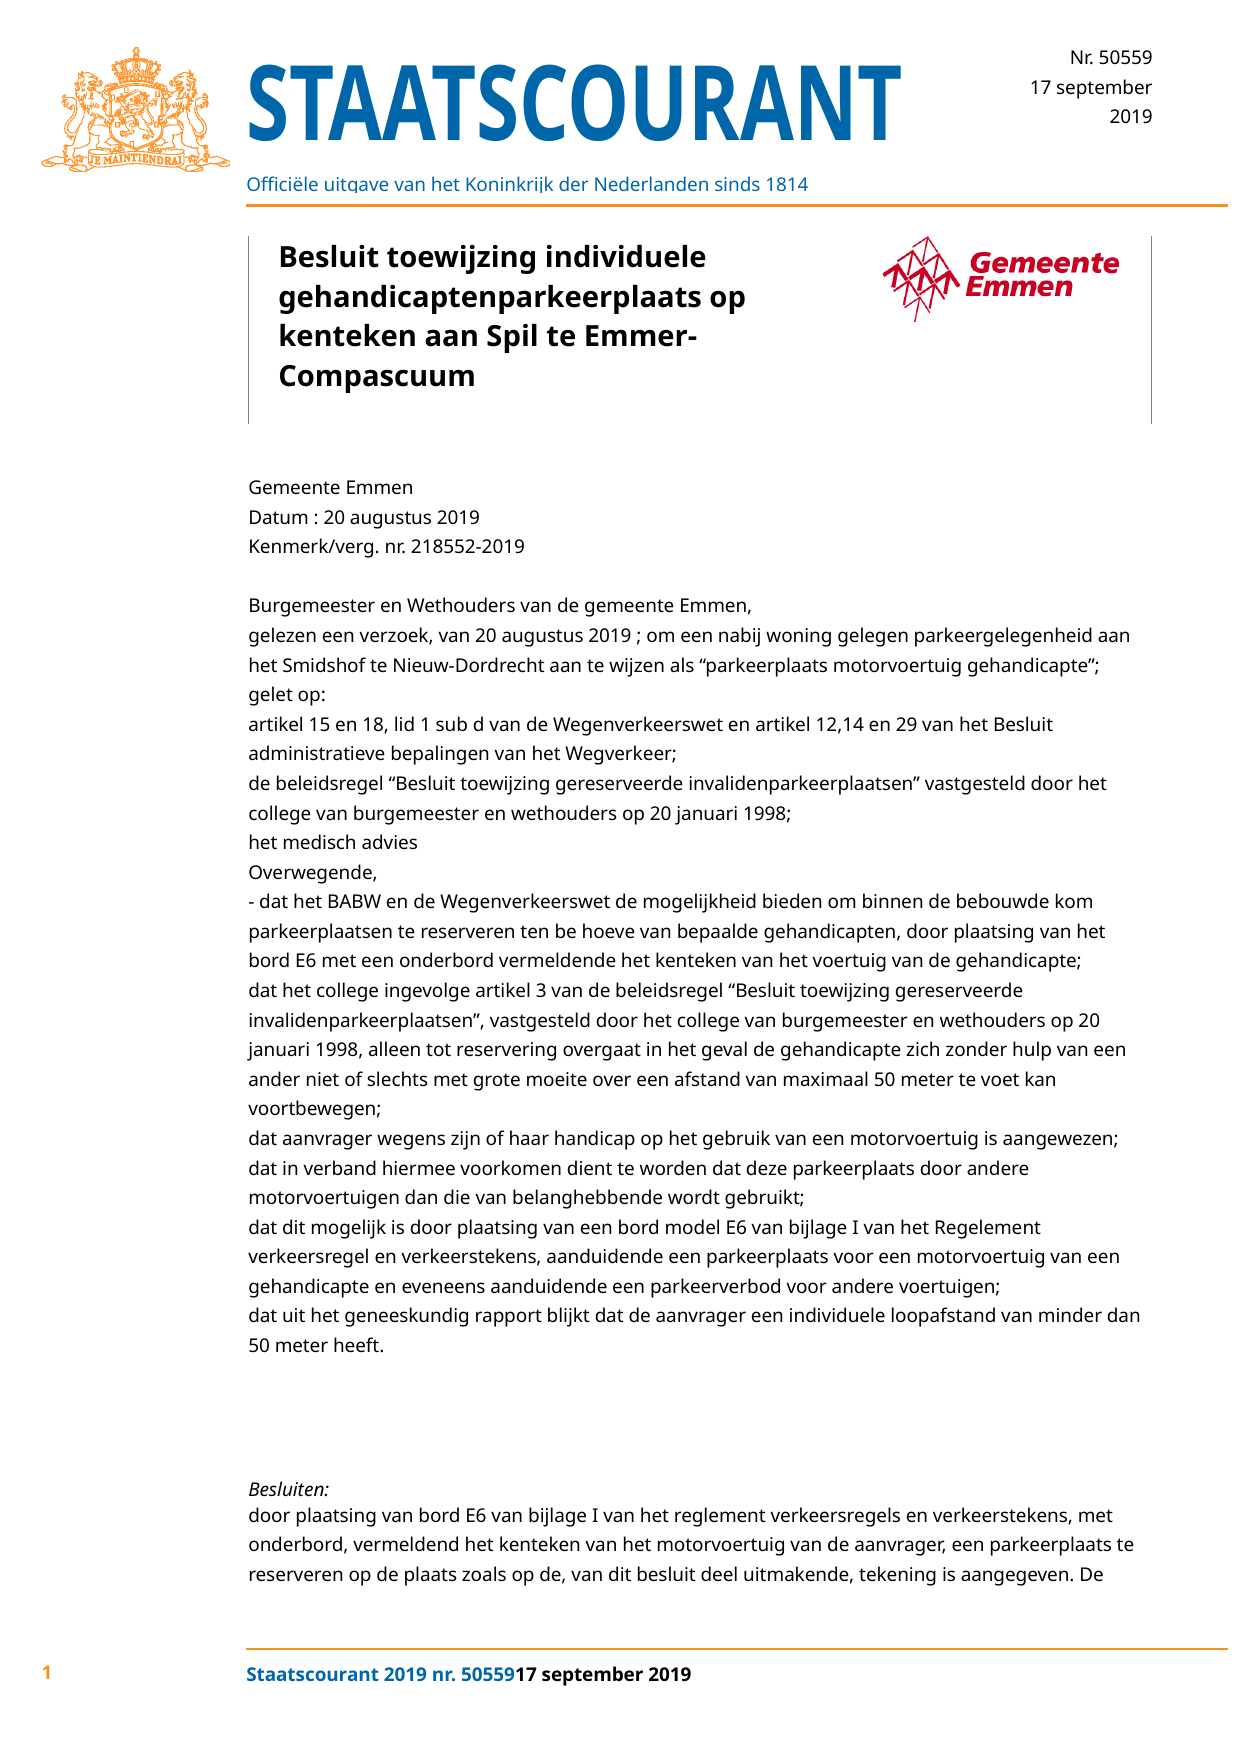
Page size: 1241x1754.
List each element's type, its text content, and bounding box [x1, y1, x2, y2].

text Overwegende, [248, 859, 1152, 885]
text dat in verband hiermee voorkomen dient te worden dat deze parkeerplaats door andere motorvoertuigen dan die van belanghebbende wordt gebruikt; [248, 1155, 1152, 1210]
text Besluiten: [248, 1476, 1152, 1502]
text Kenmerk/verg. nr. 218552-2019 [248, 533, 1152, 559]
picture [882, 236, 1119, 322]
text dat aanvrager wegens zijn of haar handicap op het gebruik van een motorvoertuig is aangewezen; [248, 1125, 1152, 1151]
text door plaatsing van bord E6 van bijlage I van het reglement verkeersregels en verkeerstekens, met onderbord, vermeldend het kenteken van het motorvoertuig van de aanvrager, een parkeerplaats te reserveren op de plaats zoals op de, van dit besluit deel uitmakende, tekening is aangegeven. De [248, 1502, 1152, 1587]
text Datum : 20 augustus 2019 [248, 504, 1152, 530]
text artikel 15 en 18, lid 1 sub d van de Wegenverkeerswet en artikel 12,14 en 29 van het Besluit administratieve bepalingen van het Wegverkeer; [248, 711, 1152, 766]
text het medisch advies [248, 829, 1152, 855]
picture [41, 47, 231, 172]
text gelet op: [248, 681, 1152, 707]
text dat het college ingevolge artikel 3 van de beleidsregel “Besluit toewijzing gereserveerde invalidenparkeerplaatsen”, vastgesteld door het college van burgemeester en wethouders op 20 januari 1998, alleen tot reservering overgaat in het geval de gehandicapte zich zonder hulp van een ander niet of slechts met grote moeite over een afstand van maximaal 50 meter te voet kan voortbewegen; [248, 977, 1152, 1121]
text - dat het BABW en de Wegenverkeerswet de mogelijkheid bieden om binnen de bebouwde kom parkeerplaatsen te reserveren ten be hoeve van bepaalde gehandicapten, door plaatsing van het bord E6 met een onderbord vermeldende het kenteken van het voertuig van de gehandicapte; [248, 888, 1152, 973]
text Burgemeester en Wethouders van de gemeente Emmen, [248, 593, 1152, 618]
text Gemeente Emmen [248, 474, 1152, 500]
table_header [850, 236, 1151, 424]
text dat dit mogelijk is door plaatsing van een bord model E6 van bijlage I van het Regelement verkeersregel en verkeerstekens, aanduidende een parkeerplaats voor een motorvoertuig van een gehandicapte en eveneens aanduidende een parkeerverbod voor andere voertuigen; [248, 1214, 1152, 1299]
text de beleidsregel “Besluit toewijzing gereserveerde invalidenparkeerplaatsen” vastgesteld door het college van burgemeester en wethouders op 20 januari 1998; [248, 770, 1152, 826]
text gelezen een verzoek, van 20 augustus 2019 ; om een nabij woning gelegen parkeergelegenheid aan het Smidshof te Nieuw-Dordrecht aan te wijzen als “parkeerplaats motorvoertuig gehandicapte”; [248, 622, 1152, 678]
table_header Besluit toewijzing individuele gehandicaptenparkeerplaats op kenteken aan Spil te Emmer-Compascuum [249, 236, 850, 424]
text dat uit het geneeskundig rapport blijkt dat de aanvrager een individuele loopafstand van minder dan 50 meter heeft. [248, 1303, 1152, 1358]
